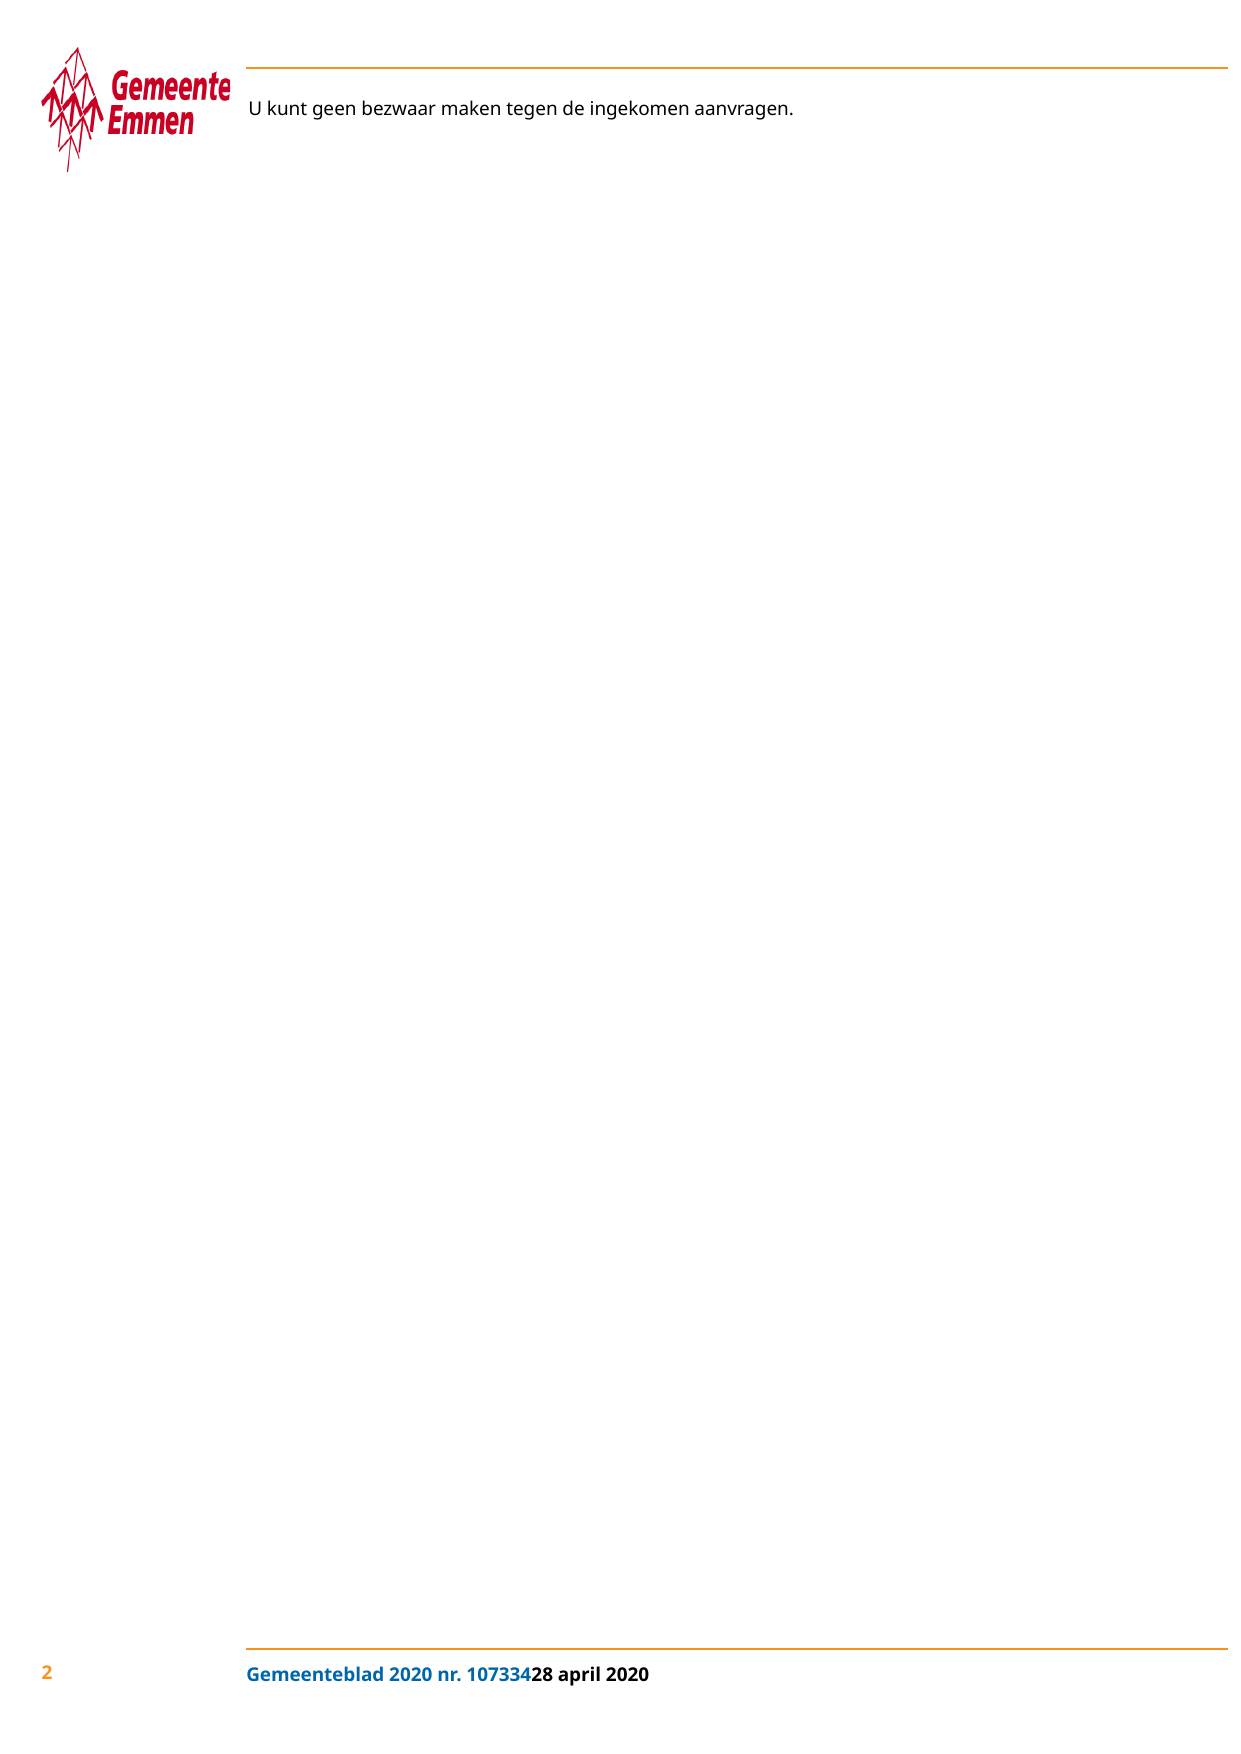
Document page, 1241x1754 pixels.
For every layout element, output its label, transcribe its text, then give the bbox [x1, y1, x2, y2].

text U kunt geen bezwaar maken tegen de ingekomen aanvragen. [248, 95, 1152, 121]
picture [41, 47, 231, 172]
